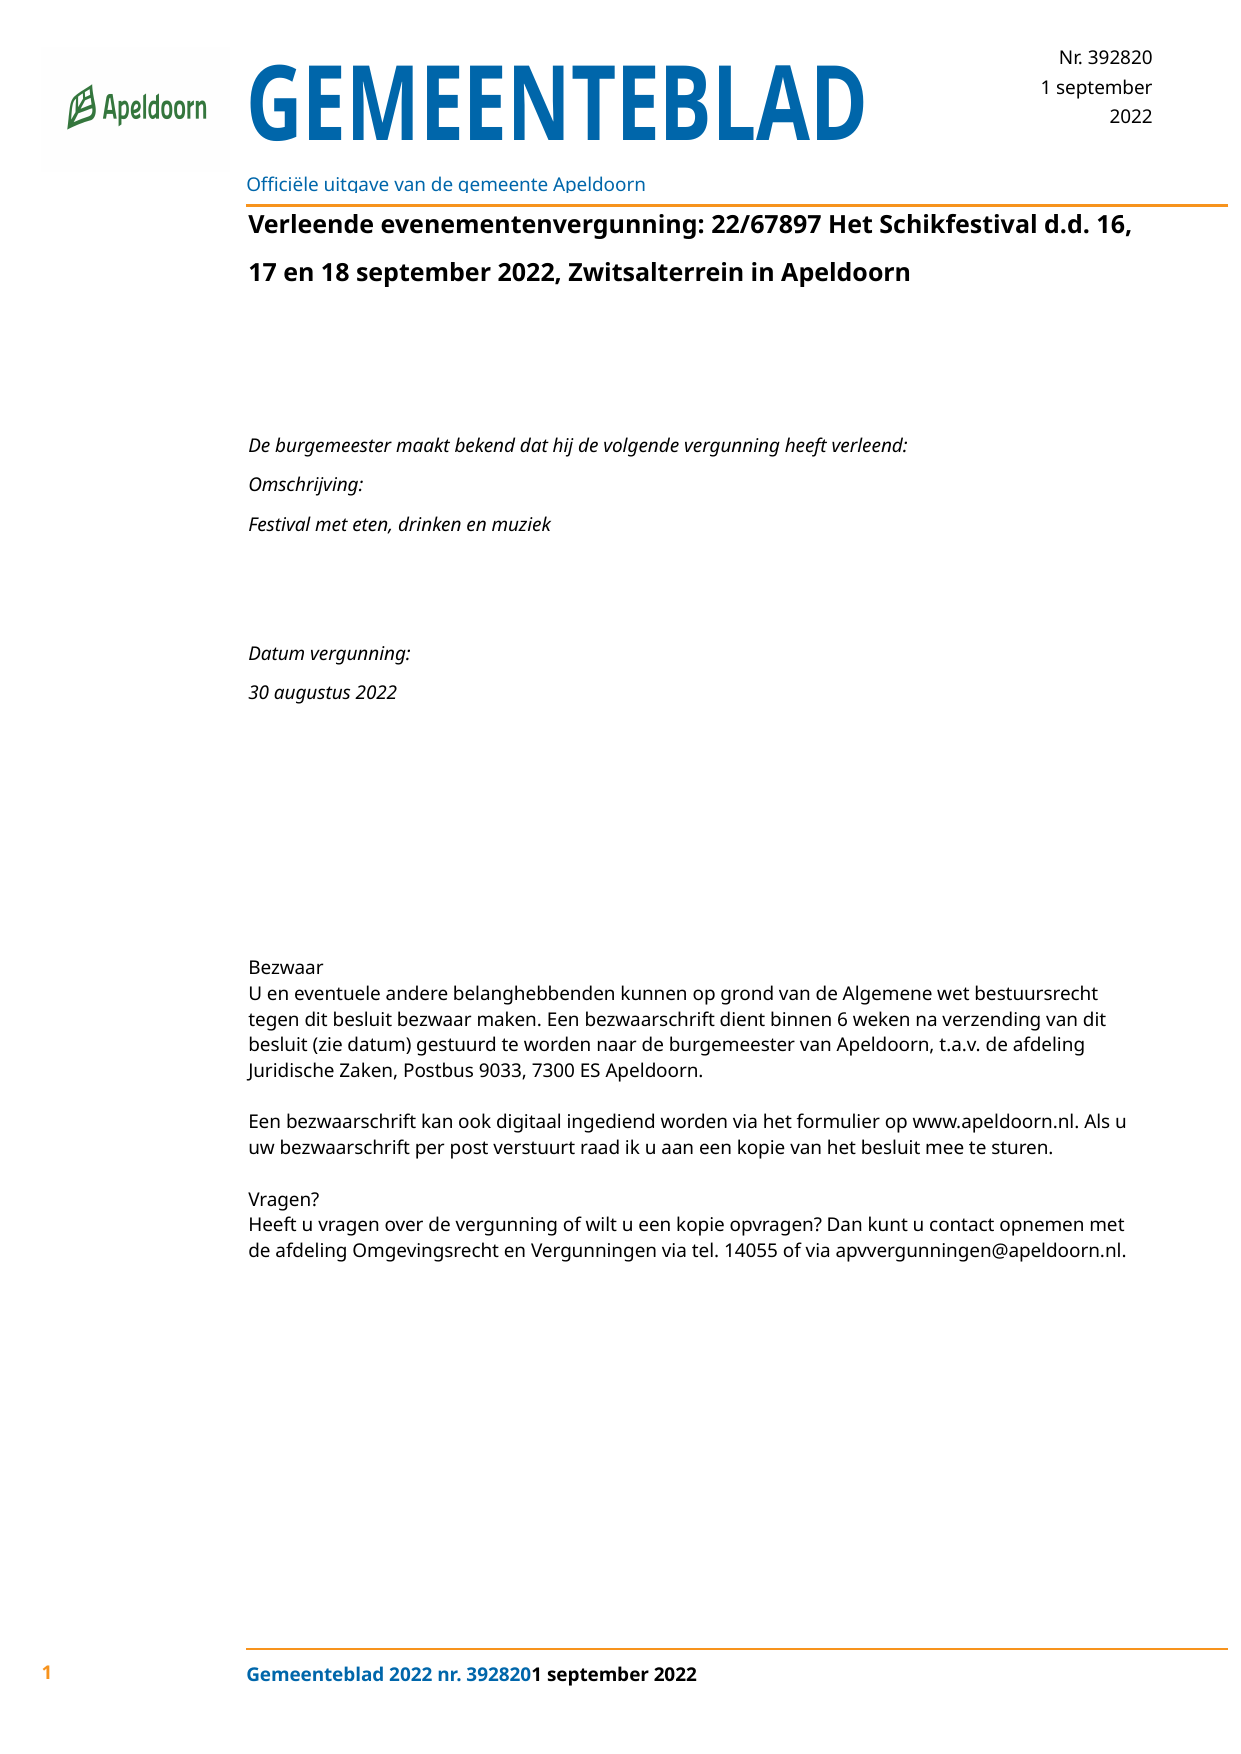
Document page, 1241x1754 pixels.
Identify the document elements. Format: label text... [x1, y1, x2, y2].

text De burgemeester maakt bekend dat hij de volgende vergunning heeft verleend: [248, 432, 1152, 458]
text Heeft u vragen over de vergunning of wilt u een kopie opvragen? Dan kunt u contact opnemen met de afdeling Omgevingsrecht en Vergunningen via tel. 14055 of via apvvergunningen@apeldoorn.nl. [248, 1212, 1152, 1263]
text Vragen? [248, 1186, 1152, 1212]
text 30 augustus 2022 [248, 679, 1152, 705]
text Datum vergunning: [248, 640, 1152, 666]
text Bezwaar [248, 954, 1152, 980]
text Festival met eten, drinken en muziek [248, 511, 1152, 537]
text Omschrijving: [248, 472, 1152, 497]
text Een bezwaarschrift kan ook digitaal ingediend worden via het formulier op www.apeldoorn.nl. Als u uw bezwaarschrift per post verstuurt raad ik u aan een kopie van het besluit mee te sturen. [248, 1109, 1152, 1160]
text Verleende evenementenvergunning: 22/67897 Het Schikfestival d.d. 16, 17 en 18 september 2022, Zwitsalterrein in Apeldoorn [248, 207, 1152, 288]
picture [41, 47, 231, 172]
text U en eventuele andere belanghebbenden kunnen op grond van de Algemene wet bestuursrecht tegen dit besluit bezwaar maken. Een bezwaarschrift dient binnen 6 weken na verzending van dit besluit (zie datum) gestuurd te worden naar de burgemeester van Apeldoorn, t.a.v. de afdeling Juridische Zaken, Postbus 9033, 7300 ES Apeldoorn. [248, 980, 1152, 1083]
